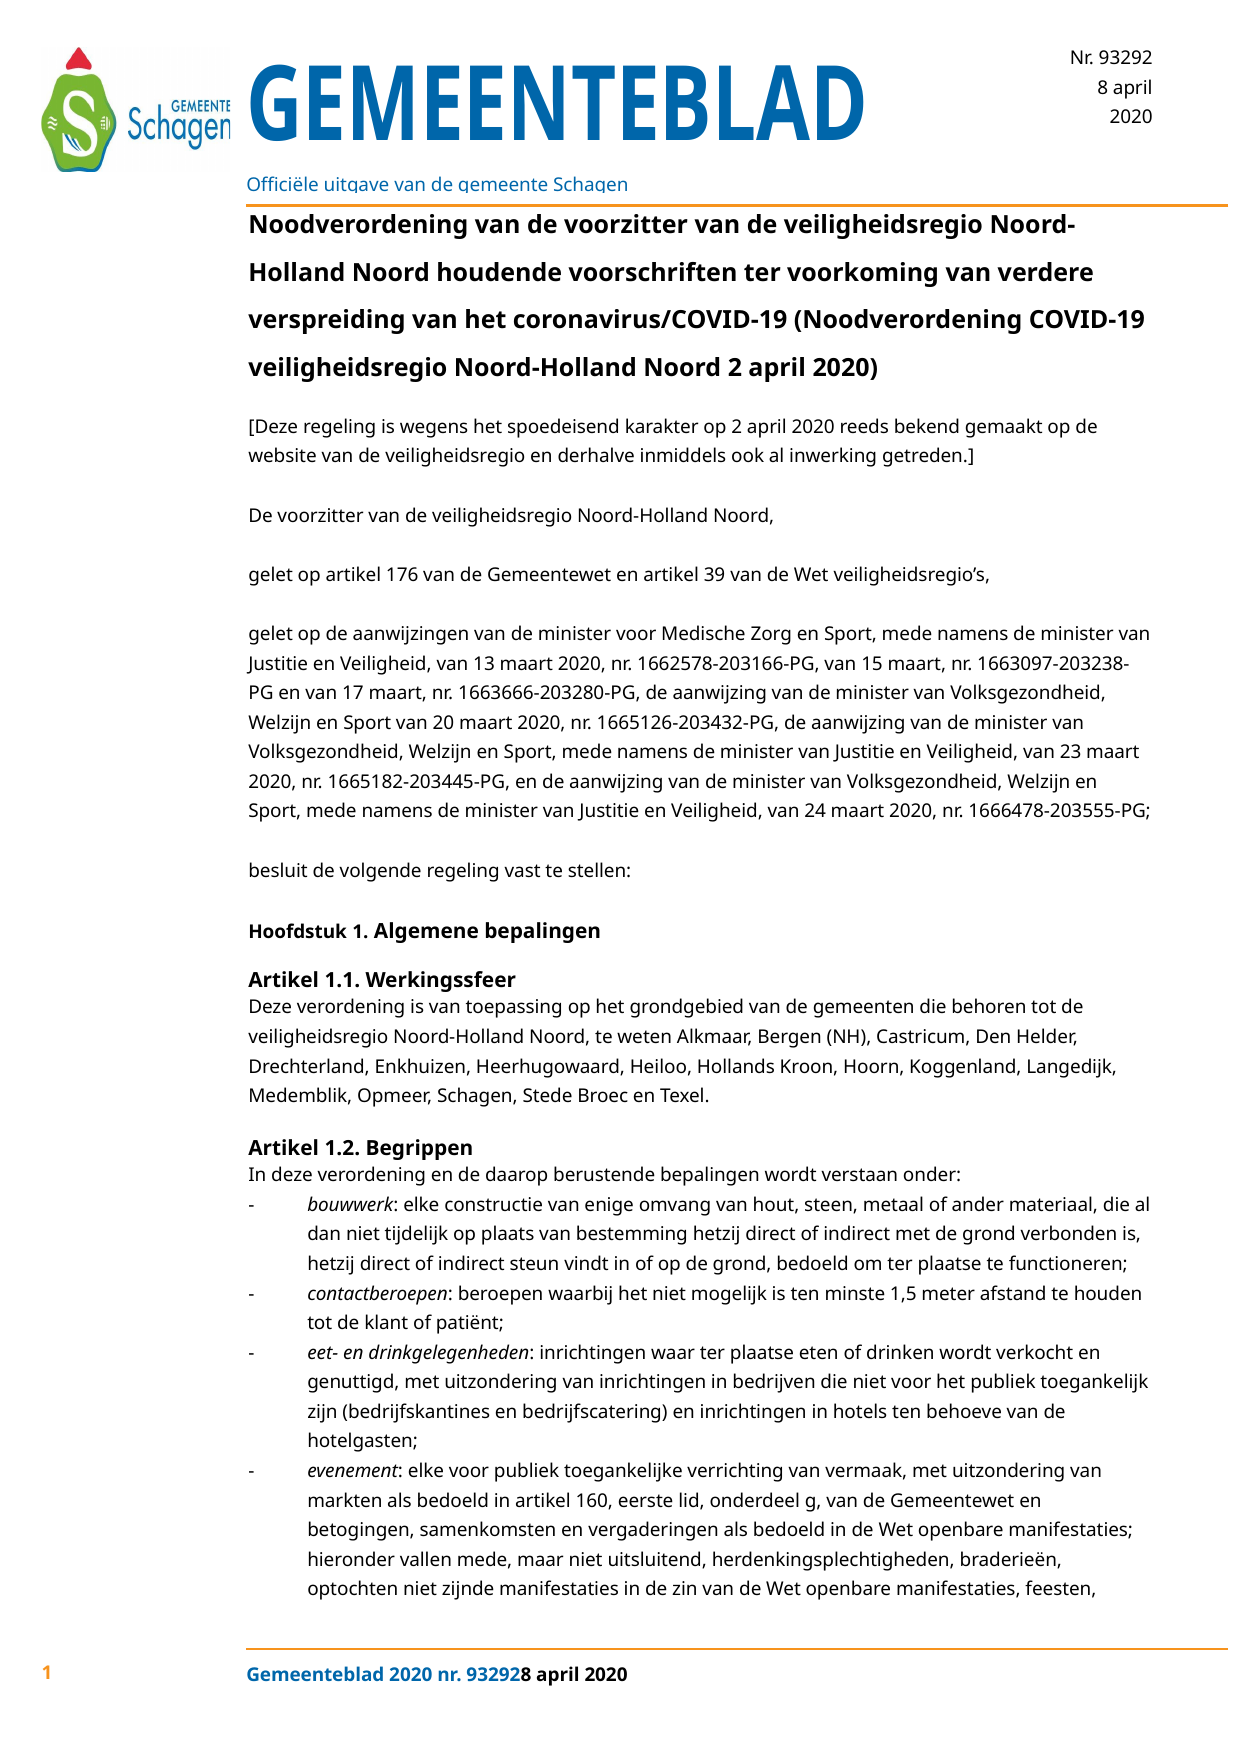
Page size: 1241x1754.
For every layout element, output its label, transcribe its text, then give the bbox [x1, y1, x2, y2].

text Artikel 1.1. Werkingssfeer [248, 965, 1152, 994]
list contactberoepen: beroepen waarbij het niet mogelijk is ten minste 1,5 meter afstand te houden tot de klant of patiënt; [248, 1280, 1152, 1335]
picture [41, 47, 231, 172]
list evenement: elke voor publiek toegankelijke verrichting van vermaak, met uitzondering van markten als bedoeld in artikel 160, eerste lid, onderdeel g, van de Gemeentewet en betogingen, samenkomsten en vergaderingen als bedoeld in de Wet openbare manifestaties; hieronder vallen mede, maar niet uitsluitend, herdenkingsplechtigheden, braderieën, optochten niet zijnde manifestaties in de zin van de Wet openbare manifestaties, feesten, [248, 1457, 1152, 1601]
text gelet op artikel 176 van de Gemeentewet en artikel 39 van de Wet veiligheidsregio’s, [248, 561, 1152, 587]
list eet- en drinkgelegenheden: inrichtingen waar ter plaatse eten of drinken wordt verkocht en genuttigd, met uitzondering van inrichtingen in bedrijven die niet voor het publiek toegankelijk zijn (bedrijfskantines en bedrijfscatering) en inrichtingen in hotels ten behoeve van de hotelgasten; [248, 1339, 1152, 1453]
text Artikel 1.2. Begrippen [248, 1133, 1152, 1161]
text [Deze regeling is wegens het spoedeisend karakter op 2 april 2020 reeds bekend gemaakt op de website van de veiligheidsregio en derhalve inmiddels ook al inwerking getreden.] [248, 413, 1152, 468]
text Deze verordening is van toepassing op het grondgebied van de gemeenten die behoren tot de veiligheidsregio Noord-Holland Noord, te weten Alkmaar, Bergen (NH), Castricum, Den Helder, Drechterland, Enkhuizen, Heerhugowaard, Heiloo, Hollands Kroon, Hoorn, Koggenland, Langedijk, Medemblik, Opmeer, Schagen, Stede Broec en Texel. [248, 994, 1152, 1108]
text besluit de volgende regeling vast te stellen: [248, 857, 1152, 883]
text De voorzitter van de veiligheidsregio Noord-Holland Noord, [248, 502, 1152, 528]
text Noodverordening van de voorzitter van de veiligheidsregio Noord-Holland Noord houdende voorschriften ter voorkoming van verdere verspreiding van het coronavirus/COVID-19 (Noodverordening COVID-19 veiligheidsregio Noord-Holland Noord 2 april 2020) [248, 207, 1152, 384]
text Hoofdstuk 1. Algemene bepalingen [248, 916, 1152, 944]
text gelet op de aanwijzingen van de minister voor Medische Zorg en Sport, mede namens de minister van Justitie en Veiligheid, van 13 maart 2020, nr. 1662578-203166-PG, van 15 maart, nr. 1663097-203238-PG en van 17 maart, nr. 1663666-203280-PG, de aanwijzing van de minister van Volksgezondheid, Welzijn en Sport van 20 maart 2020, nr. 1665126-203432-PG, de aanwijzing van de minister van Volksgezondheid, Welzijn en Sport, mede namens de minister van Justitie en Veiligheid, van 23 maart 2020, nr. 1665182-203445-PG, en de aanwijzing van de minister van Volksgezondheid, Welzijn en Sport, mede namens de minister van Justitie en Veiligheid, van 24 maart 2020, nr. 1666478-203555-PG; [248, 620, 1152, 823]
list bouwwerk: elke constructie van enige omvang van hout, steen, metaal of ander materiaal, die al dan niet tijdelijk op plaats van bestemming hetzij direct of indirect met de grond verbonden is, hetzij direct of indirect steun vindt in of op de grond, bedoeld om ter plaatse te functioneren; [248, 1191, 1152, 1276]
text In deze verordening en de daarop berustende bepalingen wordt verstaan onder: [248, 1161, 1152, 1187]
